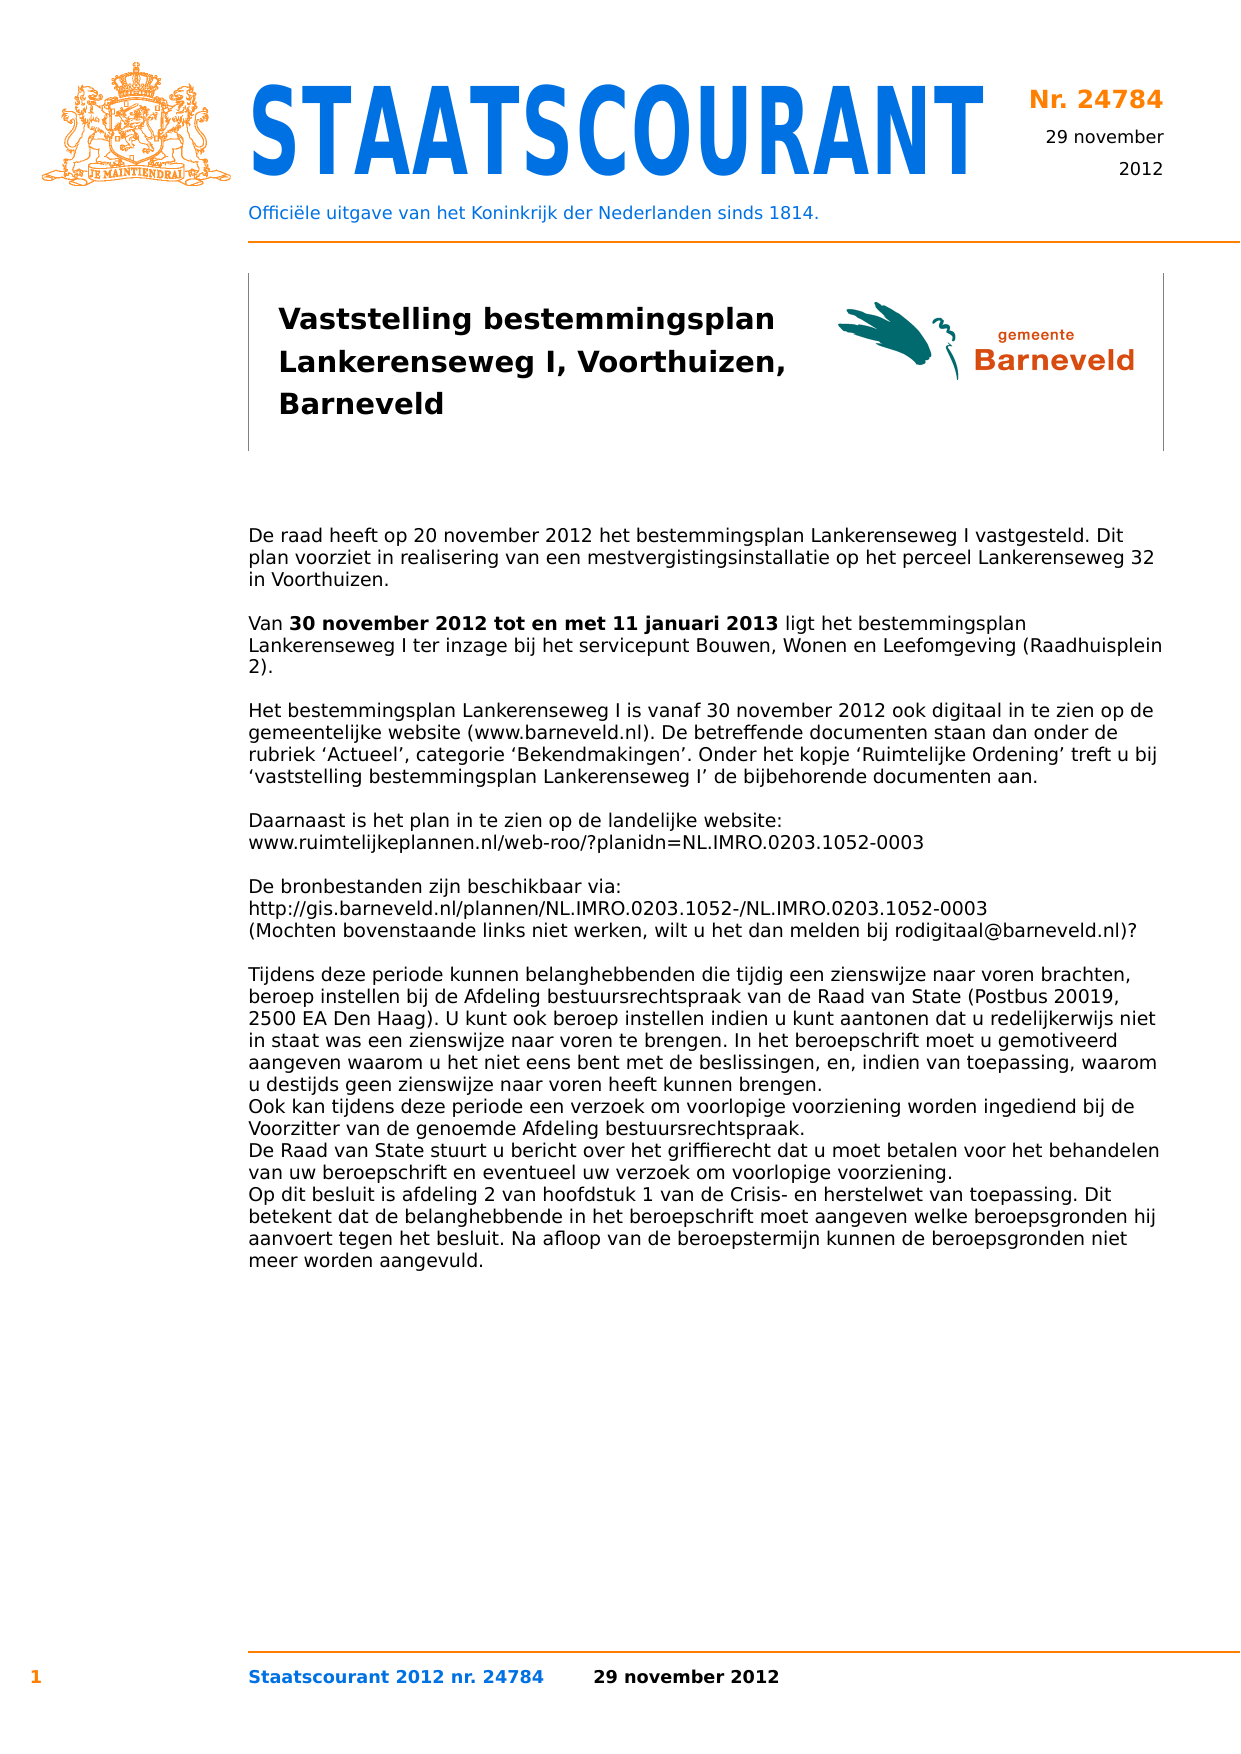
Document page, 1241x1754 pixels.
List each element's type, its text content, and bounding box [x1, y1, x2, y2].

text Op dit besluit is afdeling 2 van hoofdstuk 1 van de Crisis- en herstelwet van toepassing. Dit betekent dat de belanghebbende in het beroepschrift moet aangeven welke beroepsgronden hij aanvoert tegen het besluit. Na afloop van de beroepstermijn kunnen de beroepsgronden niet meer worden aangevuld. [248, 1183, 1163, 1271]
text www.ruimtelijkeplannen.nl/web-roo/?planidn=NL.IMRO.0203.1052-0003 [248, 832, 1163, 854]
text http://gis.barneveld.nl/plannen/NL.IMRO.0203.1052-/NL.IMRO.0203.1052-0003 [248, 898, 1163, 920]
text (Mochten bovenstaande links niet werken, wilt u het dan melden bij rodigitaal@barneveld.nl)? [248, 920, 1163, 942]
text De Raad van State stuurt u bericht over het griffierecht dat u moet betalen voor het behandelen van uw beroepschrift en eventueel uw verzoek om voorlopige voorziening. [248, 1139, 1163, 1183]
table_header STAATSCOURANT [248, 62, 998, 203]
picture [838, 302, 1134, 380]
table_header Nr. 24784 [998, 62, 1240, 121]
subtitle Vaststelling bestemmingsplan Lankerenseweg I, Voorthuizen, Barneveld [249, 273, 1163, 451]
text Daarnaast is het plan in te zien op de landelijke website: [248, 810, 1163, 832]
text Ook kan tijdens deze periode een verzoek om voorlopige voorziening worden ingediend bij de Voorzitter van de genoemde Afdeling bestuursrechtspraak. [248, 1096, 1163, 1139]
table_cell Officiële uitgave van het Koninkrijk der Nederlanden sinds 1814. [248, 203, 1240, 241]
text Tijdens deze periode kunnen belanghebbenden die tijdig een zienswijze naar voren brachten, beroep instellen bij de Afdeling bestuursrechtspraak van de Raad van State (Postbus 20019, 2500 EA Den Haag). U kunt ook beroep instellen indien u kunt aantonen dat u redelijkerwijs niet in staat was een zienswijze naar voren te brengen. In het beroepschrift moet u gemotiveerd aangeven waarom u het niet eens bent met de beslissingen, en, indien van toepassing, waarom u destijds geen zienswijze naar voren heeft kunnen brengen. [248, 964, 1163, 1096]
text Het bestemmingsplan Lankerenseweg I is vanaf 30 november 2012 ook digitaal in te zien op de gemeentelijke website (www.barneveld.nl). De betreffende documenten staan dan onder de rubriek ‘Actueel’, categorie ‘Bekendmakingen’. Onder het kopje ‘Ruimtelijke Ordening’ treft u bij ‘vaststelling bestemmingsplan Lankerenseweg I’ de bijbehorende documenten aan. [248, 700, 1163, 788]
picture [41, 62, 231, 186]
text De raad heeft op 20 november 2012 het bestemmingsplan Lankerenseweg I vastgesteld. Dit plan voorziet in realisering van een mestvergistingsinstallatie op het perceel Lankerenseweg 32 in Voorthuizen. [248, 525, 1163, 591]
table_cell 29 november [998, 121, 1240, 153]
text Van 30 november 2012 tot en met 11 januari 2013 ligt het bestemmingsplan Lankerenseweg I ter inzage bij het servicepunt Bouwen, Wonen en Leefomgeving (Raadhuisplein 2). [248, 612, 1163, 678]
table_cell 2012 [998, 153, 1240, 203]
table_header [25, 62, 248, 241]
text De bronbestanden zijn beschikbaar via: [248, 876, 1163, 898]
